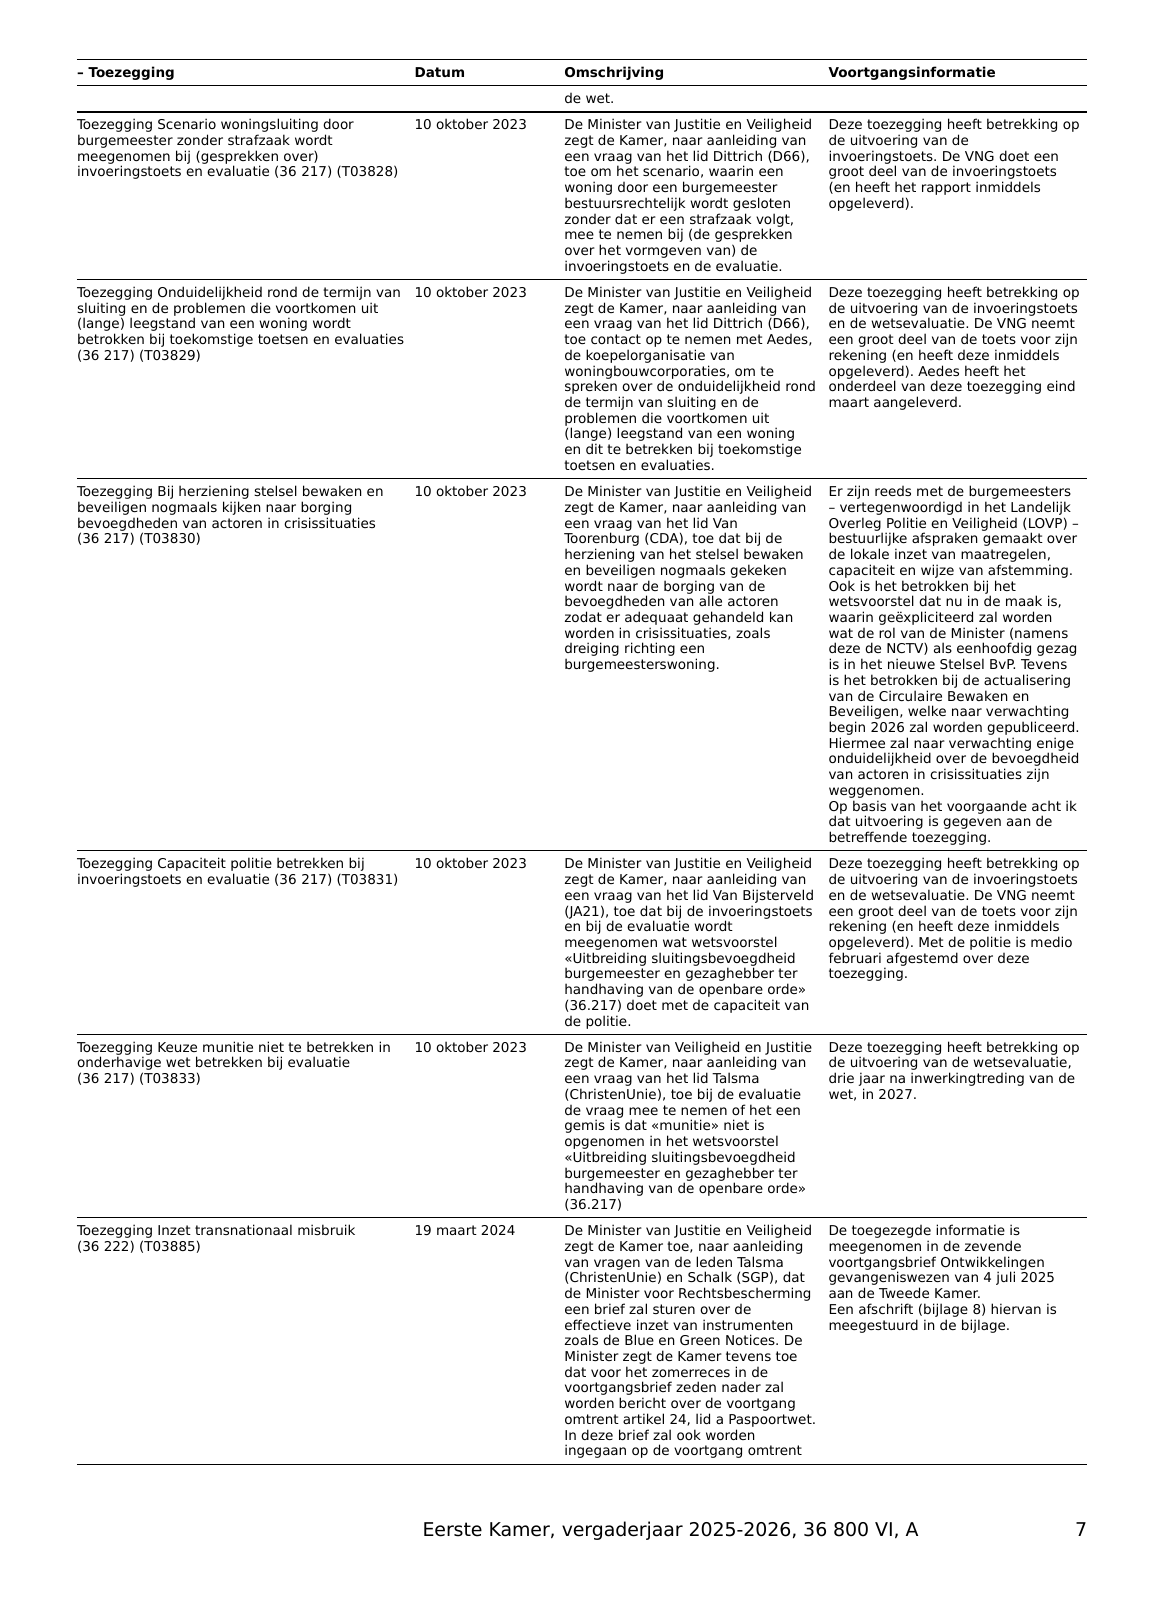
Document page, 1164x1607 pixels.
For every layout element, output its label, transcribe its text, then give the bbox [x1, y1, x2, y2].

table_cell 10 oktober 2023 [409, 479, 558, 850]
table_cell De Minister van Justitie en Veiligheid zegt de Kamer, naar aanleiding van een vraag van het lid Dittrich (D66), toe contact op te nemen met Aedes, de koepelorganisatie van woningbouwcorporaties, om te spreken over de onduidelijkheid rond de termijn van sluiting en de problemen die voortkomen uit (lange) leegstand van een woning en dit te betrekken bij toekomstige toetsen en evaluaties. [558, 280, 822, 478]
table_header Omschrijving [558, 60, 822, 85]
table_cell De Minister van Veiligheid en Justitie zegt de Kamer, naar aanleiding van een vraag van het lid Talsma (ChristenUnie), toe bij de evaluatie de vraag mee te nemen of het een gemis is dat «munitie» niet is opgenomen in het wetsvoorstel «Uitbreiding sluitingsbevoegdheid burgemeester en gezaghebber ter handhaving van de openbare orde» (36.217) [558, 1035, 822, 1217]
table_header – Toezegging [77, 60, 408, 85]
table_cell Toezegging Scenario woningsluiting door burgemeester zonder strafzaak wordt meegenomen bij (gesprekken over) invoeringstoets en evaluatie (36 217) (T03828) [77, 113, 408, 279]
table_cell [77, 86, 408, 111]
table_cell 19 maart 2024 [409, 1218, 558, 1464]
table_header Voortgangsinformatie [823, 60, 1087, 85]
table_cell [409, 86, 558, 111]
table_cell Toezegging Capaciteit politie betrekken bij invoeringstoets en evaluatie (36 217) (T03831) [77, 851, 408, 1034]
table_cell Toezegging Bij herziening stelsel bewaken en beveiligen nogmaals kijken naar borging bevoegdheden van actoren in crisissituaties (36 217) (T03830) [77, 479, 408, 850]
table_cell De Minister van Justitie en Veiligheid zegt de Kamer, naar aanleiding van een vraag van het lid Van Toorenburg (CDA), toe dat bij de herziening van het stelsel bewaken en beveiligen nogmaals gekeken wordt naar de borging van de bevoegdheden van alle actoren zodat er adequaat gehandeld kan worden in crisissituaties, zoals dreiging richting een burgemeesterswoning. [558, 479, 822, 850]
table_cell 10 oktober 2023 [409, 280, 558, 478]
table_cell de wet. [558, 86, 822, 111]
table_cell 10 oktober 2023 [409, 851, 558, 1034]
table_cell Deze toezegging heeft betrekking op de uitvoering van de invoeringstoets en de wetsevaluatie. De VNG neemt een groot deel van de toets voor zijn rekening (en heeft deze inmiddels opgeleverd). Met de politie is medio februari afgestemd over deze toezegging. [823, 851, 1087, 1034]
table_cell Toezegging Keuze munitie niet te betrekken in onderhavige wet betrekken bij evaluatie (36 217) (T03833) [77, 1035, 408, 1217]
table_cell 10 oktober 2023 [409, 1035, 558, 1217]
table_cell De toegezegde informatie is meegenomen in de zevende voortgangsbrief Ontwikkelingen gevangeniswezen van 4 juli 2025 aan de Tweede Kamer. Een afschrift (bijlage 8) hiervan is meegestuurd in de bijlage. [823, 1218, 1087, 1464]
table_cell De Minister van Justitie en Veiligheid zegt de Kamer, naar aanleiding van een vraag van het lid Van Bijsterveld (JA21), toe dat bij de invoeringstoets en bij de evaluatie wordt meegenomen wat wetsvoorstel «Uitbreiding sluitingsbevoegdheid burgemeester en gezaghebber ter handhaving van de openbare orde» (36.217) doet met de capaciteit van de politie. [558, 851, 822, 1034]
table_cell Toezegging Inzet transnationaal misbruik (36 222) (T03885) [77, 1218, 408, 1464]
table_cell [823, 86, 1087, 111]
table_cell Er zijn reeds met de burgemeesters – vertegenwoordigd in het Landelijk Overleg Politie en Veiligheid (LOVP) – bestuurlijke afspraken gemaakt over de lokale inzet van maatregelen, capaciteit en wijze van afstemming. Ook is het betrokken bij het wetsvoorstel dat nu in de maak is, waarin geëxpliciteerd zal worden wat de rol van de Minister (namens deze de NCTV) als eenhoofdig gezag is in het nieuwe Stelsel BvP. Tevens is het betrokken bij de actualisering van de Circulaire Bewaken en Beveiligen, welke naar verwachting begin 2026 zal worden gepubliceerd. Hiermee zal naar verwachting enige onduidelijkheid over de bevoegdheid van actoren in crisissituaties zijn weggenomen. Op basis van het voorgaande acht ik dat uitvoering is gegeven aan de betreffende toezegging. [823, 479, 1087, 850]
table_cell Toezegging Onduidelijkheid rond de termijn van sluiting en de problemen die voortkomen uit (lange) leegstand van een woning wordt betrokken bij toekomstige toetsen en evaluaties (36 217) (T03829) [77, 280, 408, 478]
table_cell Deze toezegging heeft betrekking op de uitvoering van de invoeringstoets. De VNG doet een groot deel van de invoeringstoets (en heeft het rapport inmiddels opgeleverd). [823, 113, 1087, 279]
table_cell Deze toezegging heeft betrekking op de uitvoering van de invoeringstoets en de wetsevaluatie. De VNG neemt een groot deel van de toets voor zijn rekening (en heeft deze inmiddels opgeleverd). Aedes heeft het onderdeel van deze toezegging eind maart aangeleverd. [823, 280, 1087, 478]
table_header Datum [409, 60, 558, 85]
table_cell 10 oktober 2023 [409, 113, 558, 279]
table_cell Deze toezegging heeft betrekking op de uitvoering van de wetsevaluatie, drie jaar na inwerkingtreding van de wet, in 2027. [823, 1035, 1087, 1217]
table_cell De Minister van Justitie en Veiligheid zegt de Kamer, naar aanleiding van een vraag van het lid Dittrich (D66), toe om het scenario, waarin een woning door een burgemeester bestuursrechtelijk wordt gesloten zonder dat er een strafzaak volgt, mee te nemen bij (de gesprekken over het vormgeven van) de invoeringstoets en de evaluatie. [558, 113, 822, 279]
table_cell De Minister van Justitie en Veiligheid zegt de Kamer toe, naar aanleiding van vragen van de leden Talsma (ChristenUnie) en Schalk (SGP), dat de Minister voor Rechtsbescherming een brief zal sturen over de effectieve inzet van instrumenten zoals de Blue en Green Notices. De Minister zegt de Kamer tevens toe dat voor het zomerreces in de voortgangsbrief zeden nader zal worden bericht over de voortgang omtrent artikel 24, lid a Paspoortwet. In deze brief zal ook worden ingegaan op de voortgang omtrent [558, 1218, 822, 1464]
